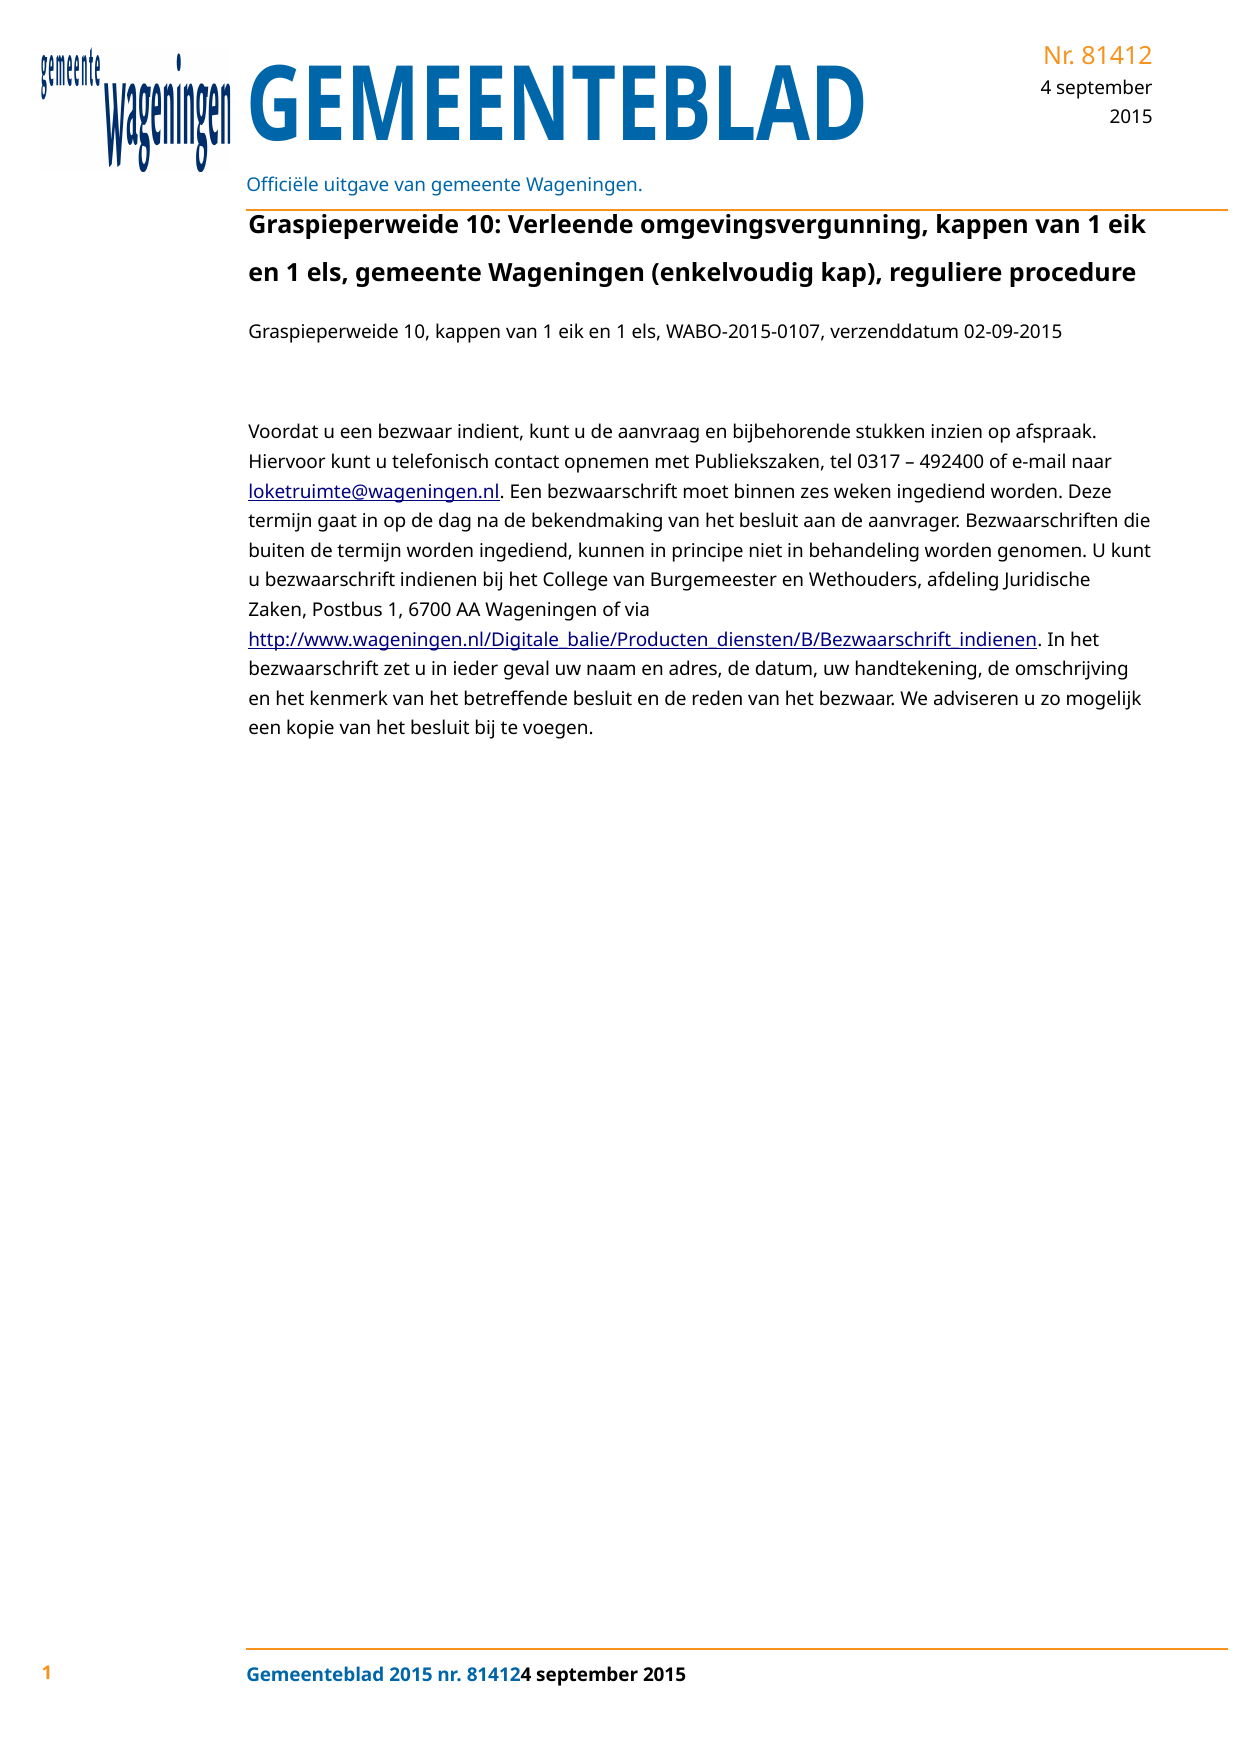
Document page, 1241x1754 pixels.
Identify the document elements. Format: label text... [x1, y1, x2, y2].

picture [41, 47, 231, 172]
text Voordat u een bezwaar indient, kunt u de aanvraag en bijbehorende stukken inzien op afspraak. Hiervoor kunt u telefonisch contact opnemen met Publiekszaken, tel 0317 – 492400 of e-mail naar loketruimte@wageningen.nl. Een bezwaarschrift moet binnen zes weken ingediend worden. Deze termijn gaat in op de dag na de bekendmaking van het besluit aan de aanvrager. Bezwaarschriften die buiten de termijn worden ingediend, kunnen in principe niet in behandeling worden genomen. U kunt u bezwaarschrift indienen bij het College van Burgemeester en Wethouders, afdeling Juridische Zaken, Postbus 1, 6700 AA Wageningen of via http://www.wageningen.nl/Digitale_balie/Producten_diensten/B/Bezwaarschrift_indienen. In het bezwaarschrift zet u in ieder geval uw naam en adres, de datum, uw handtekening, de omschrijving en het kenmerk van het betreffende besluit en de reden van het bezwaar. We adviseren u zo mogelijk een kopie van het besluit bij te voegen. [248, 419, 1152, 740]
text Graspieperweide 10, kappen van 1 eik en 1 els, WABO-2015-0107, verzenddatum 02-09-2015 [248, 318, 1152, 344]
text Graspieperweide 10: Verleende omgevingsvergunning, kappen van 1 eik en 1 els, gemeente Wageningen (enkelvoudig kap), reguliere procedure [248, 211, 1152, 288]
